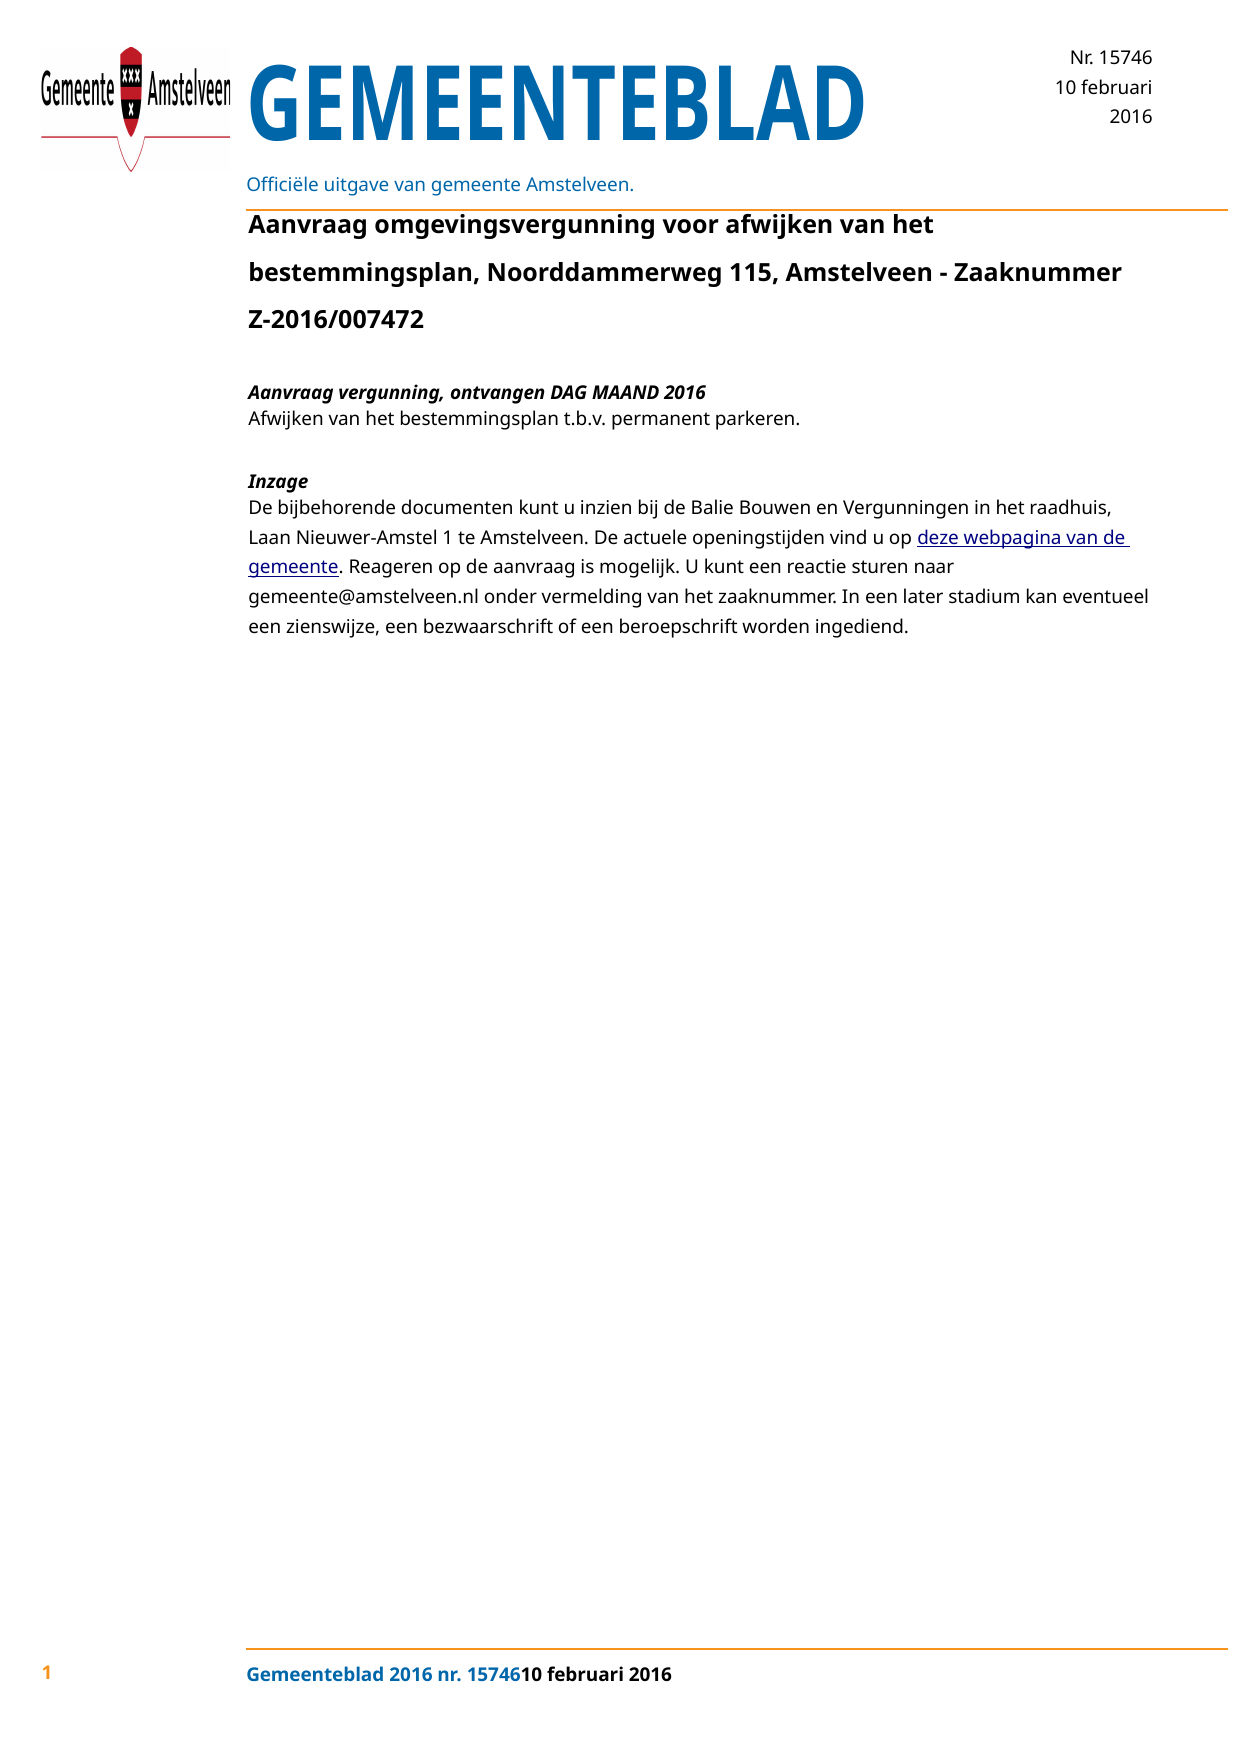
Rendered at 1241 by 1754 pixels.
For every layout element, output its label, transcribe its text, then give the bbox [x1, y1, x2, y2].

text Inzage [248, 469, 1152, 494]
picture [41, 47, 231, 172]
text Aanvraag omgevingsvergunning voor afwijken van het bestemmingsplan, Noorddammerweg 115, Amstelveen - Zaaknummer Z-2016/007472 [248, 211, 1152, 336]
text De bijbehorende documenten kunt u inzien bij de Balie Bouwen en Vergunningen in het raadhuis, Laan Nieuwer-Amstel 1 te Amstelveen. De actuele openingstijden vind u op deze webpagina van de gemeente. Reageren op de aanvraag is mogelijk. U kunt een reactie sturen naar gemeente@amstelveen.nl onder vermelding van het zaaknummer. In een later stadium kan eventueel een zienswijze, een bezwaarschrift of een beroepschrift worden ingediend. [248, 494, 1152, 638]
text Afwijken van het bestemmingsplan t.b.v. permanent parkeren. [248, 405, 1152, 431]
text Aanvraag vergunning, ontvangen DAG MAAND 2016 [248, 379, 1152, 405]
